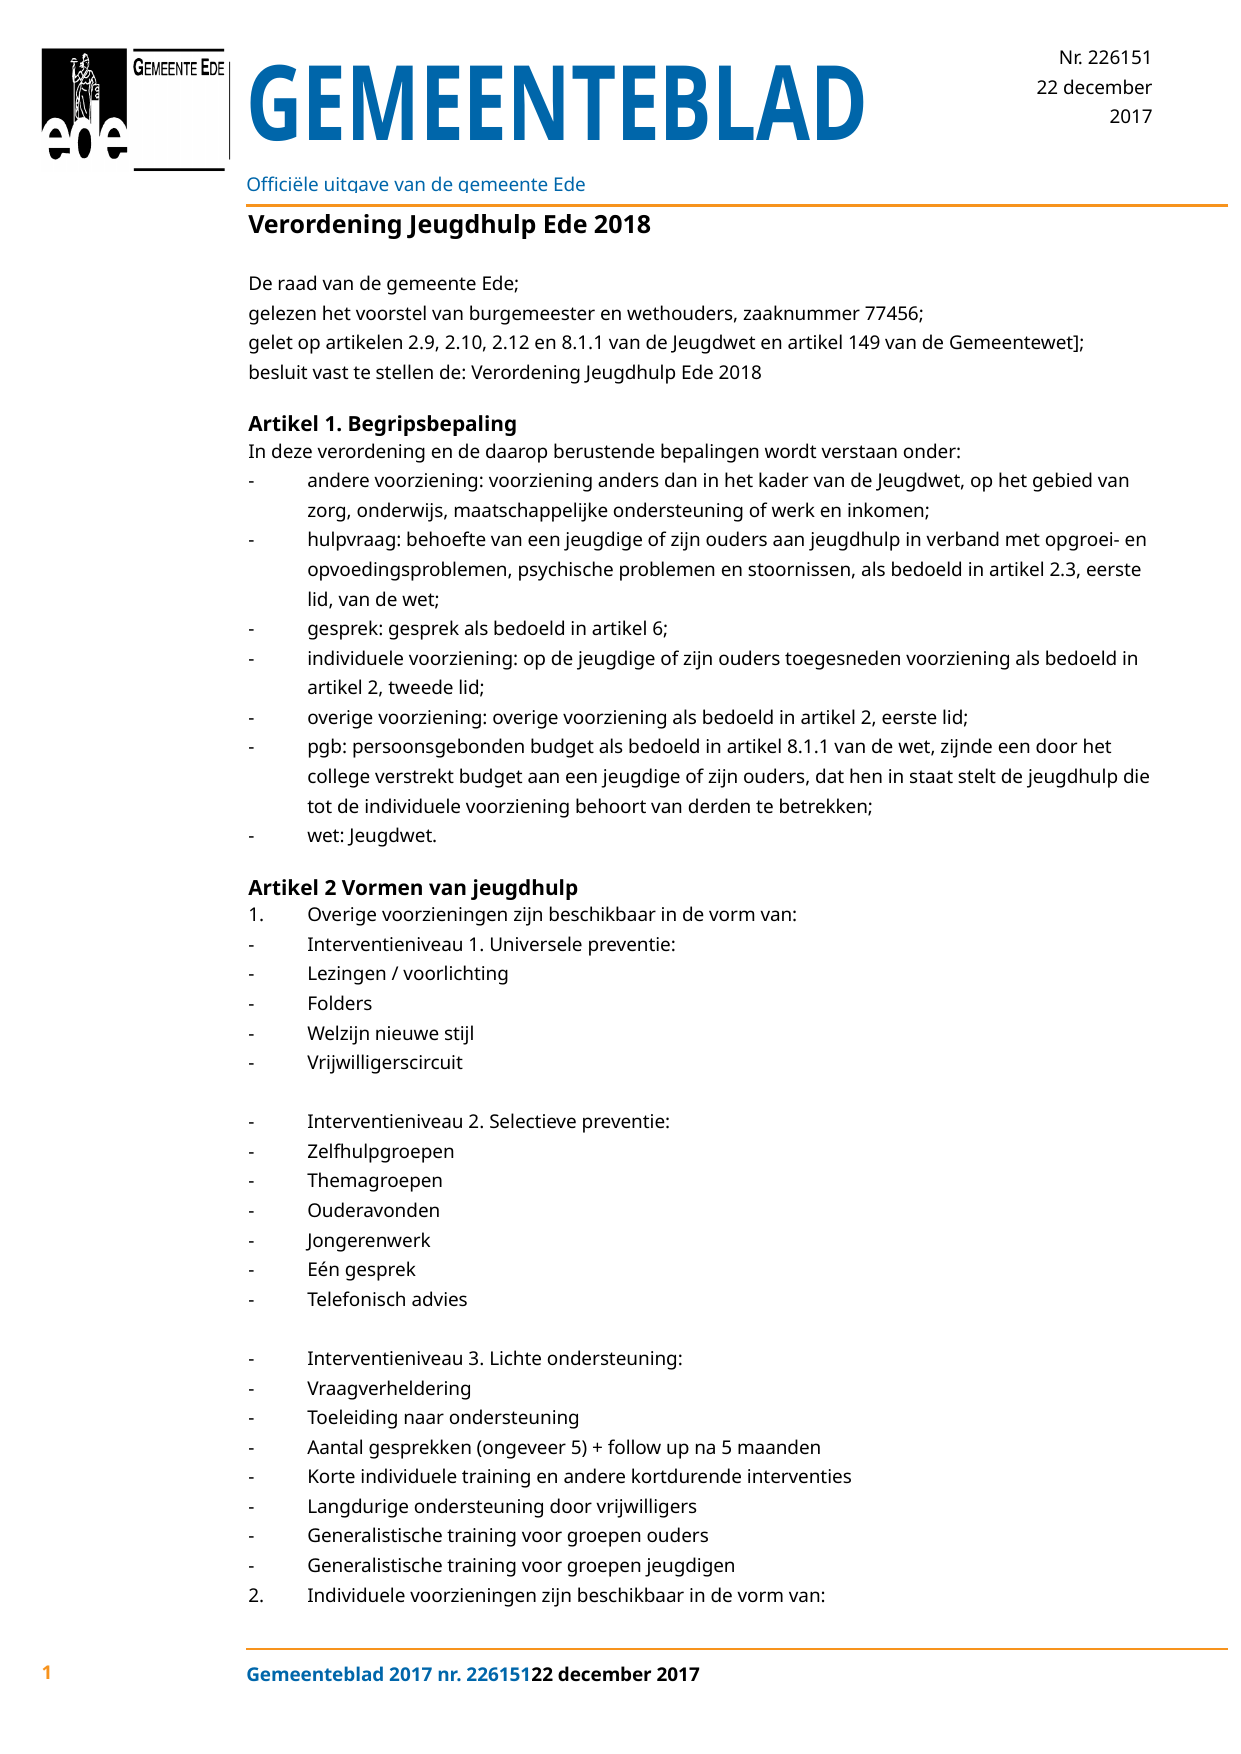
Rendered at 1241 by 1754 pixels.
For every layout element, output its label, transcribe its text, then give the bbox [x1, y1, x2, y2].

list overige voorziening: overige voorziening als bedoeld in artikel 2, eerste lid; [248, 704, 1152, 730]
list Langdurige ondersteuning door vrijwilligers [248, 1493, 1152, 1519]
list Lezingen / voorlichting [248, 961, 1152, 986]
text gelezen het voorstel van burgemeester en wethouders, zaaknummer 77456; [248, 300, 1152, 326]
list wet: Jeugdwet. [248, 822, 1152, 848]
list gesprek: gesprek als bedoeld in artikel 6; [248, 615, 1152, 641]
list Aantal gesprekken (ongeveer 5) + follow up na 5 maanden [248, 1434, 1152, 1459]
list Jongerenwerk [248, 1227, 1152, 1252]
list Toeleiding naar ondersteuning [248, 1404, 1152, 1430]
list Generalistische training voor groepen ouders [248, 1523, 1152, 1548]
list individuele voorziening: op de jeugdige of zijn ouders toegesneden voorziening als bedoeld in artikel 2, tweede lid; [248, 645, 1152, 700]
list Telefonisch advies [248, 1286, 1152, 1312]
list Themagroepen [248, 1168, 1152, 1193]
text In deze verordening en de daarop berustende bepalingen wordt verstaan onder: [248, 438, 1152, 464]
list Interventieniveau 2. Selectieve preventie: [248, 1108, 1152, 1134]
list Individuele voorzieningen zijn beschikbaar in de vorm van: [248, 1582, 1152, 1607]
list Vrijwilligerscircuit [248, 1049, 1152, 1075]
list Generalistische training voor groepen jeugdigen [248, 1552, 1152, 1578]
list Interventieniveau 1. Universele preventie: [248, 931, 1152, 957]
list Ouderavonden [248, 1197, 1152, 1223]
text De raad van de gemeente Ede; [248, 270, 1152, 296]
text Verordening Jeugdhulp Ede 2018 [248, 207, 1152, 241]
text besluit vast te stellen de: Verordening Jeugdhulp Ede 2018 [248, 359, 1152, 385]
list Interventieniveau 3. Lichte ondersteuning: [248, 1345, 1152, 1371]
list Korte individuele training en andere kortdurende interventies [248, 1463, 1152, 1489]
text gelet op artikelen 2.9, 2.10, 2.12 en 8.1.1 van de Jeugdwet en artikel 149 van de Gemeentewet]; [248, 329, 1152, 355]
list Eén gesprek [248, 1256, 1152, 1282]
picture [41, 47, 231, 172]
list Welzijn nieuwe stijl [248, 1020, 1152, 1045]
text Artikel 1. Begripsbepaling [248, 409, 1152, 438]
list pgb: persoonsgebonden budget als bedoeld in artikel 8.1.1 van de wet, zijnde een door het college verstrekt budget aan een jeugdige of zijn ouders, dat hen in staat stelt de jeugdhulp die tot de individuele voorziening behoort van derden te betrekken; [248, 734, 1152, 819]
list Folders [248, 990, 1152, 1016]
list hulpvraag: behoefte van een jeugdige of zijn ouders aan jeugdhulp in verband met opgroei- en opvoedingsproblemen, psychische problemen en stoornissen, als bedoeld in artikel 2.3, eerste lid, van de wet; [248, 527, 1152, 612]
list andere voorziening: voorziening anders dan in het kader van de Jeugdwet, op het gebied van zorg, onderwijs, maatschappelijke ondersteuning of werk en inkomen; [248, 467, 1152, 523]
list Zelfhulpgroepen [248, 1138, 1152, 1164]
text Artikel 2 Vormen van jeugdhulp [248, 873, 1152, 901]
list Overige voorzieningen zijn beschikbaar in de vorm van: [248, 901, 1152, 927]
list Vraagverheldering [248, 1375, 1152, 1400]
